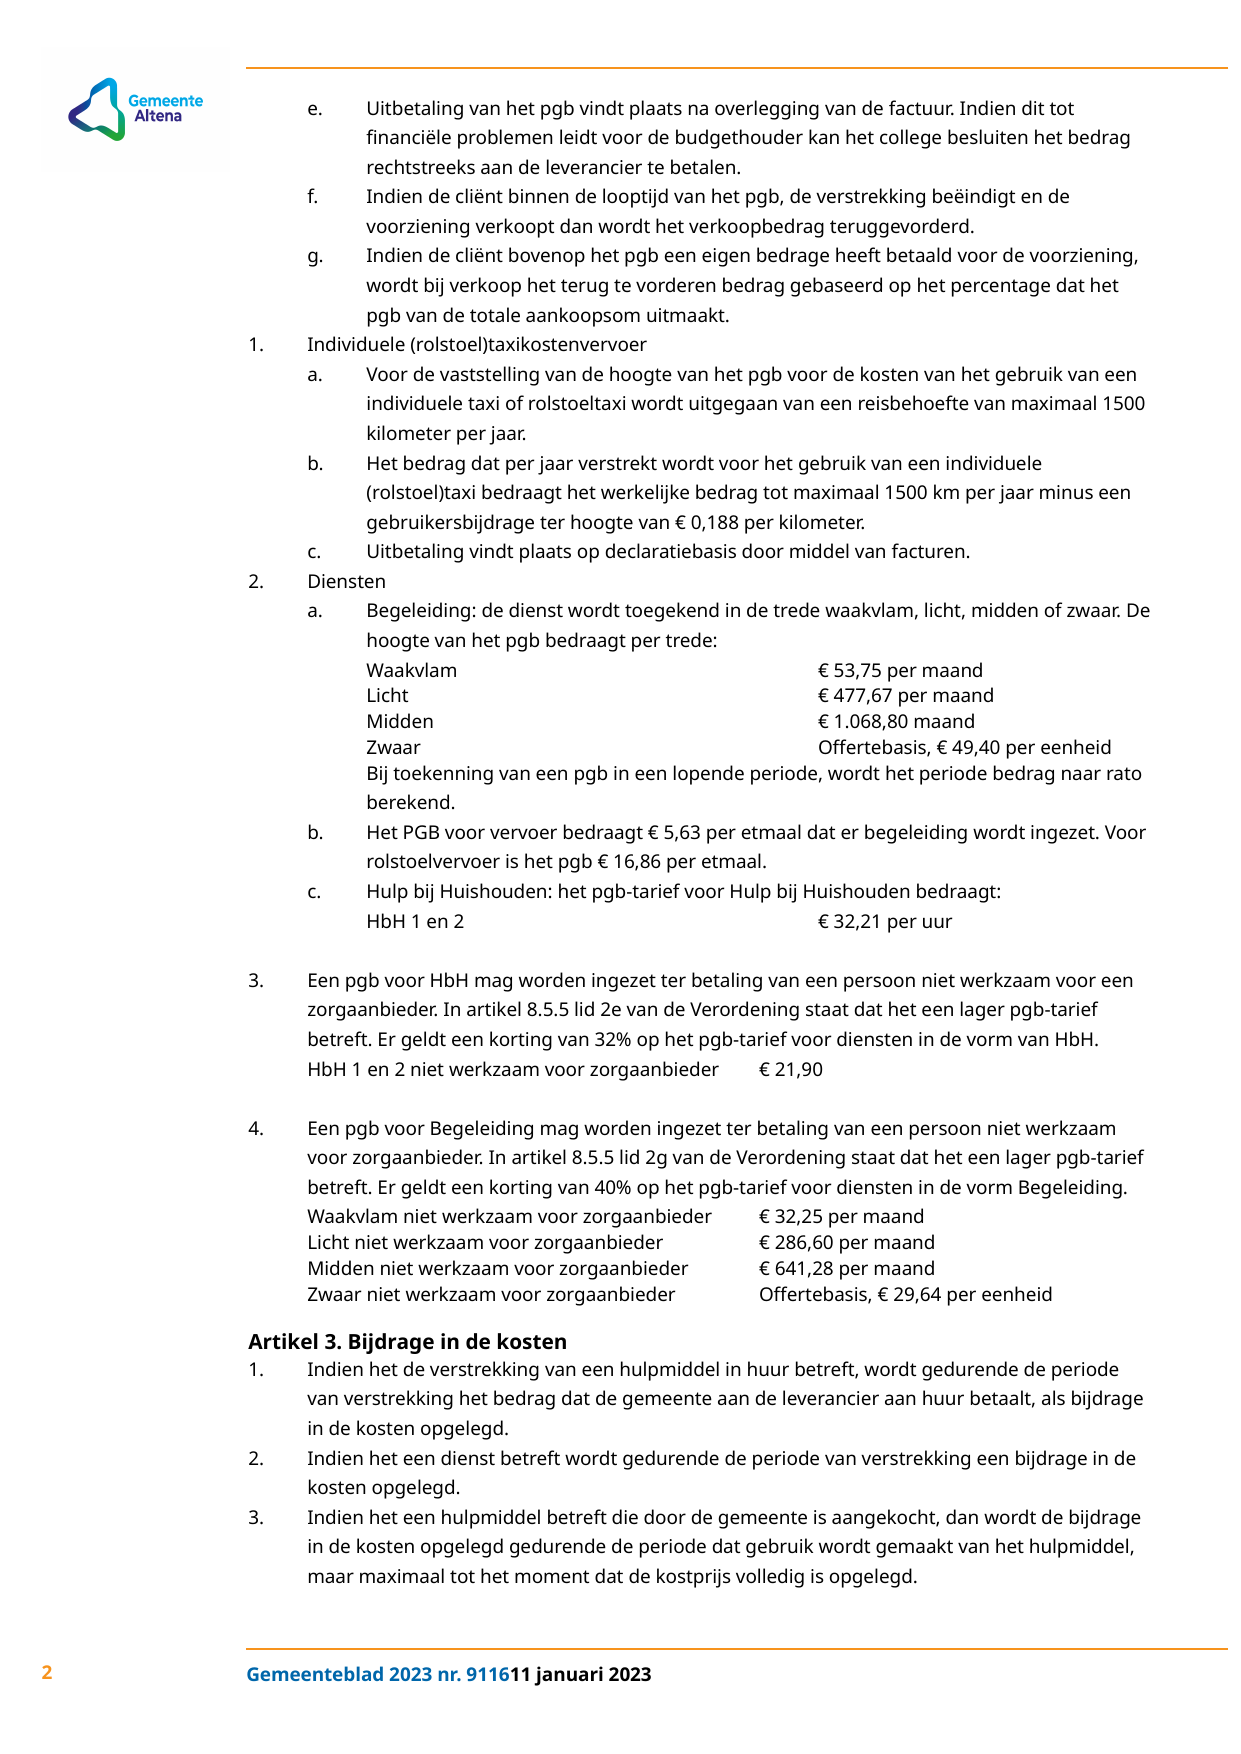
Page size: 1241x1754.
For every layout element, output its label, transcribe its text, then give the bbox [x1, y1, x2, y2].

table_header € 32,21 per uur [818, 908, 1240, 934]
list Indien het een hulpmiddel betreft die door de gemeente is aangekocht, dan wordt de bijdrage in de kosten opgelegd gedurende de periode dat gebruik wordt gemaakt van het hulpmiddel, maar maximaal tot het moment dat de kostprijs volledig is opgelegd. [248, 1504, 1152, 1589]
list Hulp bij Huishouden: het pgb-tarief voor Hulp bij Huishouden bedraagt: [307, 878, 1152, 904]
table_cell Offertebasis, € 29,64 per eenheid [759, 1281, 1211, 1307]
list Uitbetaling vindt plaats op declaratiebasis door middel van facturen. [307, 538, 1152, 564]
list Het bedrag dat per jaar verstrekt wordt voor het gebruik van een individuele (rolstoel)taxi bedraagt het werkelijke bedrag tot maximaal 1500 km per jaar minus een gebruikersbijdrage ter hoogte van € 0,188 per kilometer. [307, 450, 1152, 535]
table_cell € 477,67 per maand [818, 683, 1240, 708]
list Voor de vaststelling van de hoogte van het pgb voor de kosten van het gebruik van een individuele taxi of rolstoeltaxi wordt uitgegaan van een reisbehoefte van maximaal 1500 kilometer per jaar. [307, 361, 1152, 446]
picture [41, 47, 231, 172]
list Indien het de verstrekking van een hulpmiddel in huur betreft, wordt gedurende de periode van verstrekking het bedrag dat de gemeente aan de leverancier aan huur betaalt, als bijdrage in de kosten opgelegd. [248, 1356, 1152, 1441]
table_header € 53,75 per maand [818, 657, 1240, 683]
table_header € 21,90 [759, 1056, 1211, 1082]
table_cell Licht [366, 683, 818, 708]
table_header Waakvlam [366, 657, 818, 683]
table_header HbH 1 en 2 [366, 908, 818, 934]
table_cell Midden [366, 709, 818, 734]
text Artikel 3. Bijdrage in de kosten [248, 1327, 1152, 1356]
list Individuele (rolstoel)taxikostenvervoer [248, 331, 1152, 357]
table_cell € 641,28 per maand [759, 1255, 1211, 1281]
list Een pgb voor HbH mag worden ingezet ter betaling van een persoon niet werkzaam voor een zorgaanbieder. In artikel 8.5.5 lid 2e van de Verordening staat dat het een lager pgb-tarief betreft. Er geldt een korting van 32% op het pgb-tarief voor diensten in de vorm van HbH. [248, 967, 1152, 1052]
table_header Waakvlam niet werkzaam voor zorgaanbieder [307, 1204, 759, 1229]
table_cell € 286,60 per maand [759, 1229, 1211, 1255]
table_cell € 1.068,80 maand [818, 709, 1240, 734]
table_header € 32,25 per maand [759, 1204, 1211, 1229]
list Begeleiding: de dienst wordt toegekend in de trede waakvlam, licht, midden of zwaar. De hoogte van het pgb bedraagt per trede: [307, 598, 1152, 653]
table_cell Offertebasis, € 49,40 per eenheid [818, 734, 1240, 760]
table_cell Zwaar [366, 734, 818, 760]
list Indien de cliënt bovenop het pgb een eigen bedrage heeft betaald voor de voorziening, wordt bij verkoop het terug te vorderen bedrag gebaseerd op het percentage dat het pgb van de totale aankoopsom uitmaakt. [307, 243, 1152, 328]
list Uitbetaling van het pgb vindt plaats na overlegging van de factuur. Indien dit tot financiële problemen leidt voor de budgethouder kan het college besluiten het bedrag rechtstreeks aan de leverancier te betalen. [307, 95, 1152, 180]
list Een pgb voor Begeleiding mag worden ingezet ter betaling van een persoon niet werkzaam voor zorgaanbieder. In artikel 8.5.5 lid 2g van de Verordening staat dat het een lager pgb-tarief betreft. Er geldt een korting van 40% op het pgb-tarief voor diensten in de vorm Begeleiding. [248, 1115, 1152, 1200]
table_cell Midden niet werkzaam voor zorgaanbieder [307, 1255, 759, 1281]
table_cell Licht niet werkzaam voor zorgaanbieder [307, 1229, 759, 1255]
table_header HbH 1 en 2 niet werkzaam voor zorgaanbieder [307, 1056, 759, 1082]
list Indien het een dienst betreft wordt gedurende de periode van verstrekking een bijdrage in de kosten opgelegd. [248, 1445, 1152, 1500]
table_cell Zwaar niet werkzaam voor zorgaanbieder [307, 1281, 759, 1307]
list Diensten [248, 568, 1152, 594]
list Bij toekenning van een pgb in een lopende periode, wordt het periode bedrag naar rato berekend. [307, 760, 1152, 815]
list Het PGB voor vervoer bedraagt € 5,63 per etmaal dat er begeleiding wordt ingezet. Voor rolstoelvervoer is het pgb € 16,86 per etmaal. [307, 819, 1152, 874]
list Indien de cliënt binnen de looptijd van het pgb, de verstrekking beëindigt en de voorziening verkoopt dan wordt het verkoopbedrag teruggevorderd. [307, 183, 1152, 239]
